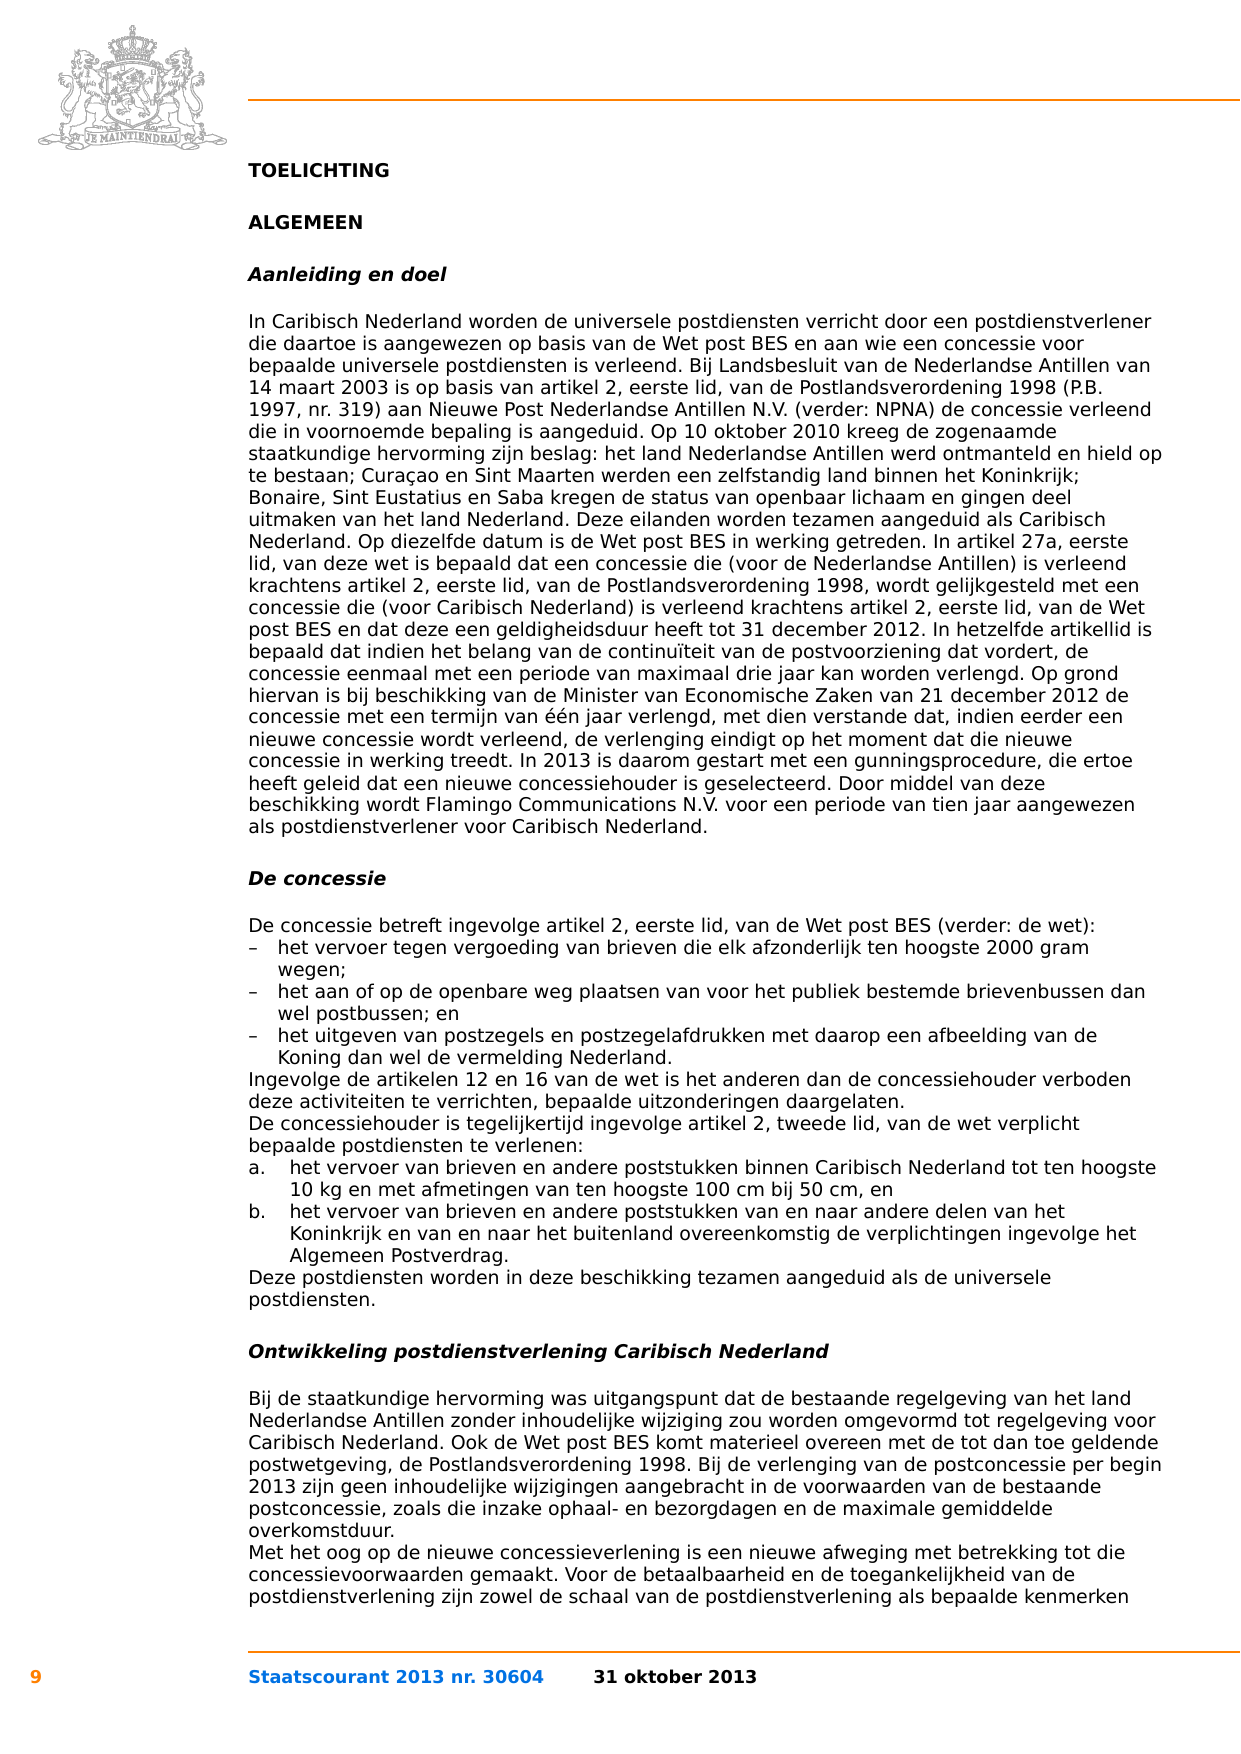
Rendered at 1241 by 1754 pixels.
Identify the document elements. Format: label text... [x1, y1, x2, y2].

text In Caribisch Nederland worden de universele postdiensten verricht door een postdienstverlener die daartoe is aangewezen op basis van de Wet post BES en aan wie een concessie voor bepaalde universele postdiensten is verleend. Bij Landsbesluit van de Nederlandse Antillen van 14 maart 2003 is op basis van artikel 2, eerste lid, van de Postlandsverordening 1998 (P.B. 1997, nr. 319) aan Nieuwe Post Nederlandse Antillen N.V. (verder: NPNA) de concessie verleend die in voornoemde bepaling is aangeduid. Op 10 oktober 2010 kreeg de zogenaamde staatkundige hervorming zijn beslag: het land Nederlandse Antillen werd ontmanteld en hield op te bestaan; Curaçao en Sint Maarten werden een zelfstandig land binnen het Koninkrijk; Bonaire, Sint Eustatius en Saba kregen de status van openbaar lichaam en gingen deel uitmaken van het land Nederland. Deze eilanden worden tezamen aangeduid als Caribisch Nederland. Op diezelfde datum is de Wet post BES in werking getreden. In artikel 27a, eerste lid, van deze wet is bepaald dat een concessie die (voor de Nederlandse Antillen) is verleend krachtens artikel 2, eerste lid, van de Postlandsverordening 1998, wordt gelijkgesteld met een concessie die (voor Caribisch Nederland) is verleend krachtens artikel 2, eerste lid, van de Wet post BES en dat deze een geldigheidsduur heeft tot 31 december 2012. In hetzelfde artikellid is bepaald dat indien het belang van de continuïteit van de postvoorziening dat vordert, de concessie eenmaal met een periode van maximaal drie jaar kan worden verlengd. Op grond hiervan is bij beschikking van de Minister van Economische Zaken van 21 december 2012 de concessie met een termijn van één jaar verlengd, met dien verstande dat, indien eerder een nieuwe concessie wordt verleend, de verlenging eindigt op het moment dat die nieuwe concessie in werking treedt. In 2013 is daarom gestart met een gunningsprocedure, die ertoe heeft geleid dat een nieuwe concessiehouder is geselecteerd. Door middel van deze beschikking wordt Flamingo Communications N.V. voor een periode van tien jaar aangewezen als postdienstverlener voor Caribisch Nederland. [248, 311, 1163, 838]
text Deze postdiensten worden in deze beschikking tezamen aangeduid als de universele postdiensten. [248, 1267, 1163, 1311]
text a. het vervoer van brieven en andere poststukken binnen Caribisch Nederland tot ten hoogste 10 kg en met afmetingen van ten hoogste 100 cm bij 50 cm, en [248, 1157, 1163, 1201]
text Ingevolge de artikelen 12 en 16 van de wet is het anderen dan de concessiehouder verboden deze activiteiten te verrichten, bepaalde uitzonderingen daargelaten. [248, 1069, 1163, 1113]
text De concessiehouder is tegelijkertijd ingevolge artikel 2, tweede lid, van de wet verplicht bepaalde postdiensten te verlenen: [248, 1113, 1163, 1157]
subtitle De concessie [248, 868, 1163, 890]
picture [38, 25, 227, 150]
subtitle TOELICHTING [248, 160, 1163, 182]
subtitle Ontwikkeling postdienstverlening Caribisch Nederland [248, 1341, 1163, 1363]
text – het aan of op de openbare weg plaatsen van voor het publiek bestemde brievenbussen dan wel postbussen; en [248, 981, 1163, 1025]
text – het vervoer tegen vergoeding van brieven die elk afzonderlijk ten hoogste 2000 gram wegen; [248, 937, 1163, 981]
text Met het oog op de nieuwe concessieverlening is een nieuwe afweging met betrekking tot die concessievoorwaarden gemaakt. Voor de betaalbaarheid en de toegankelijkheid van de postdienstverlening zijn zowel de schaal van de postdienstverlening als bepaalde kenmerken [248, 1542, 1163, 1608]
subtitle ALGEMEEN [248, 212, 1163, 234]
subtitle Aanleiding en doel [248, 264, 1163, 286]
text b. het vervoer van brieven en andere poststukken van en naar andere delen van het Koninkrijk en van en naar het buitenland overeenkomstig de verplichtingen ingevolge het Algemeen Postverdrag. [248, 1201, 1163, 1267]
text – het uitgeven van postzegels en postzegelafdrukken met daarop een afbeelding van de Koning dan wel de vermelding Nederland. [248, 1025, 1163, 1069]
text Bij de staatkundige hervorming was uitgangspunt dat de bestaande regelgeving van het land Nederlandse Antillen zonder inhoudelijke wijziging zou worden omgevormd tot regelgeving voor Caribisch Nederland. Ook de Wet post BES komt materieel overeen met de tot dan toe geldende postwetgeving, de Postlandsverordening 1998. Bij de verlenging van de postconcessie per begin 2013 zijn geen inhoudelijke wijzigingen aangebracht in de voorwaarden van de bestaande postconcessie, zoals die inzake ophaal- en bezorgdagen en de maximale gemiddelde overkomstduur. [248, 1388, 1163, 1542]
text De concessie betreft ingevolge artikel 2, eerste lid, van de Wet post BES (verder: de wet): [248, 915, 1163, 937]
